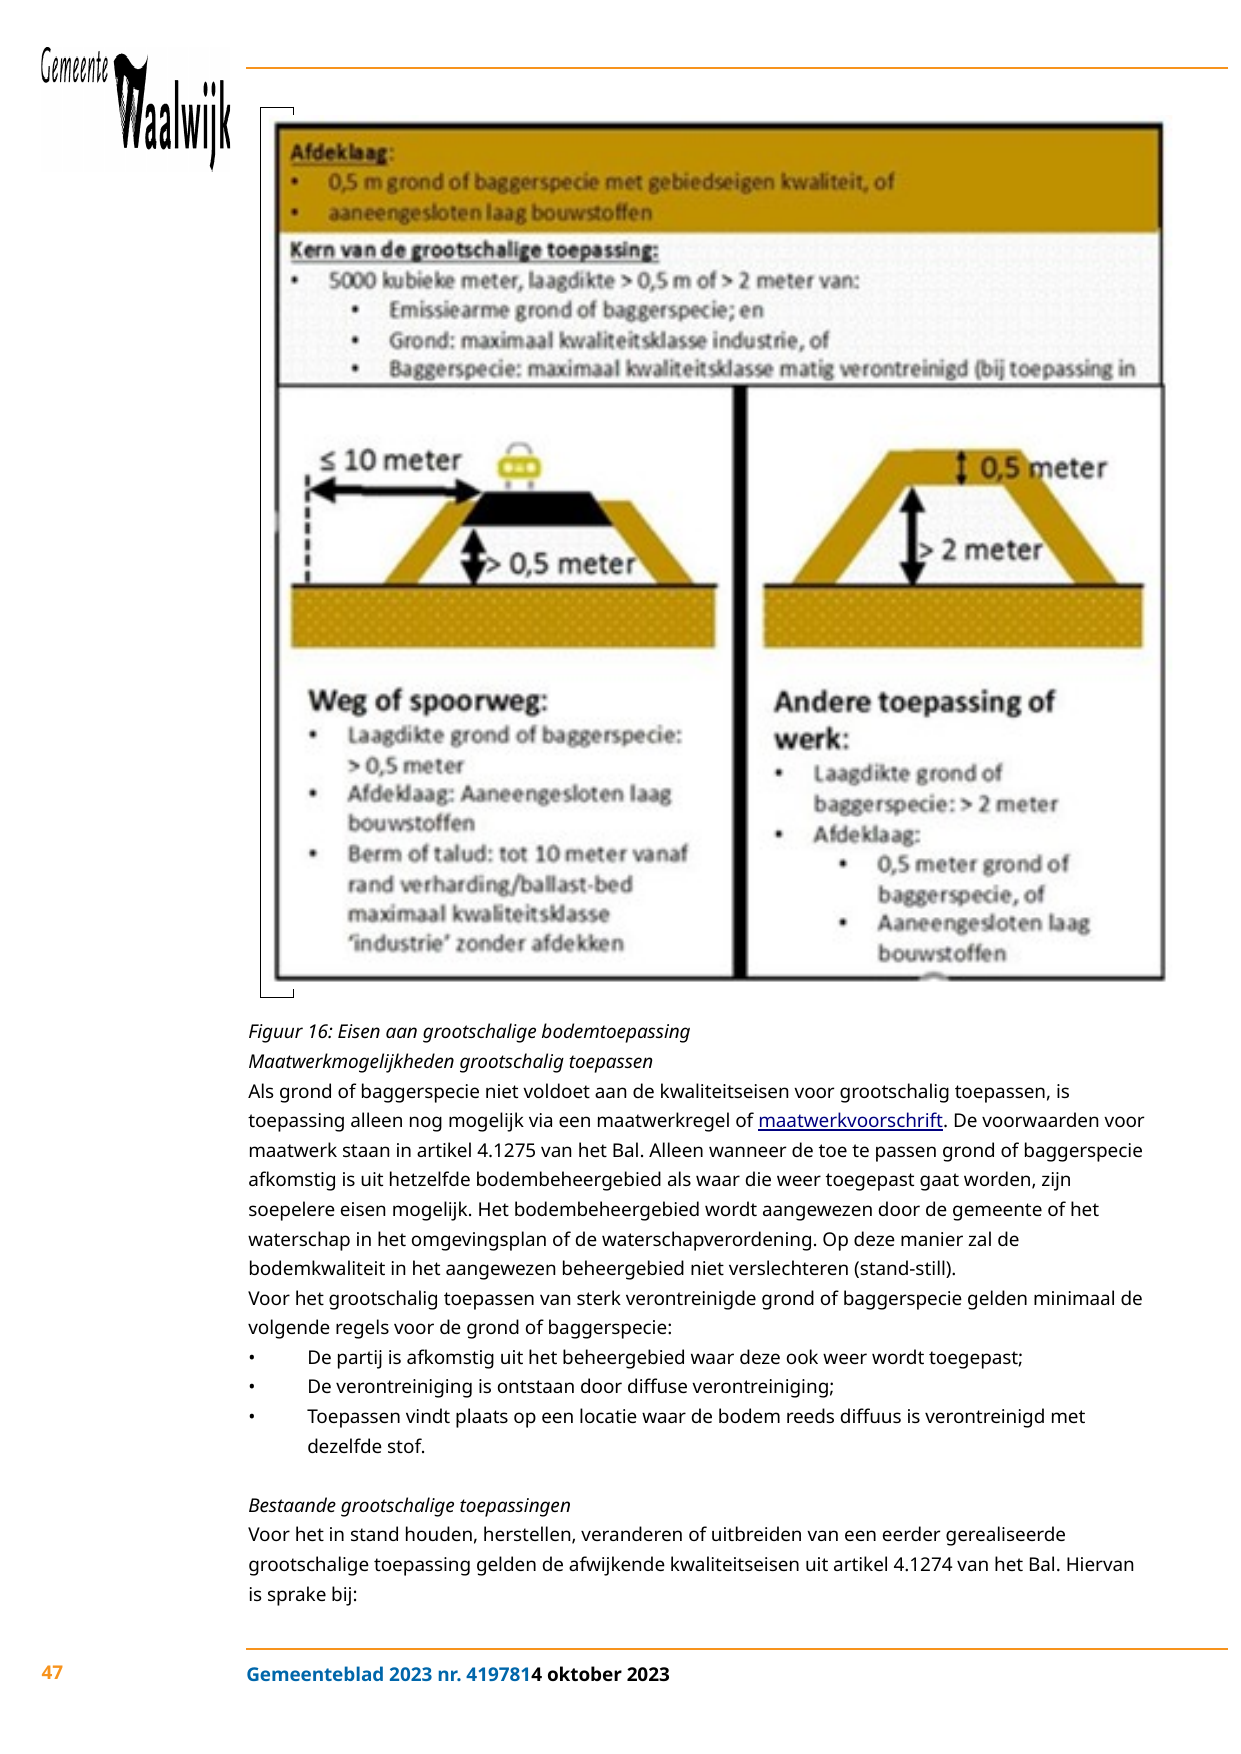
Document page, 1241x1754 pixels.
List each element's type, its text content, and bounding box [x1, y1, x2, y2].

text Bestaande grootschalige toepassingen [248, 1492, 1152, 1518]
text Als grond of baggerspecie niet voldoet aan de kwaliteitseisen voor grootschalig toepassen, is toepassing alleen nog mogelijk via een maatwerkregel of maatwerkvoorschrift. De voorwaarden voor maatwerk staan in artikel 4.1275 van het Bal. Alleen wanneer de toe te passen grond of baggerspecie afkomstig is uit hetzelfde bodembeheergebied als waar die weer toegepast gaat worden, zijn soepelere eisen mogelijk. Het bodembeheergebied wordt aangewezen door de gemeente of het waterschap in het omgevingsplan of de waterschapverordening. Op deze manier zal de bodemkwaliteit in het aangewezen beheergebied niet verslechteren (stand-still). [248, 1078, 1152, 1281]
list Toepassen vindt plaats op een locatie waar de bodem reeds diffuus is verontreinigd met dezelfde stof. [248, 1403, 1152, 1459]
picture [268, 115, 1173, 989]
list De verontreiniging is ontstaan door diffuse verontreiniging; [248, 1374, 1152, 1399]
picture [41, 47, 231, 172]
text Voor het grootschalig toepassen van sterk verontreinigde grond of baggerspecie gelden minimaal de volgende regels voor de grond of baggerspecie: [248, 1285, 1152, 1340]
text Figuur 16: Eisen aan grootschalige bodemtoepassing [248, 1019, 1152, 1044]
list De partij is afkomstig uit het beheergebied waar deze ook weer wordt toegepast; [248, 1344, 1152, 1370]
text Voor het in stand houden, herstellen, veranderen of uitbreiden van een eerder gerealiseerde grootschalige toepassing gelden de afwijkende kwaliteitseisen uit artikel 4.1274 van het Bal. Hiervan is sprake bij: [248, 1522, 1152, 1607]
text Maatwerkmogelijkheden grootschalig toepassen [248, 1048, 1152, 1074]
